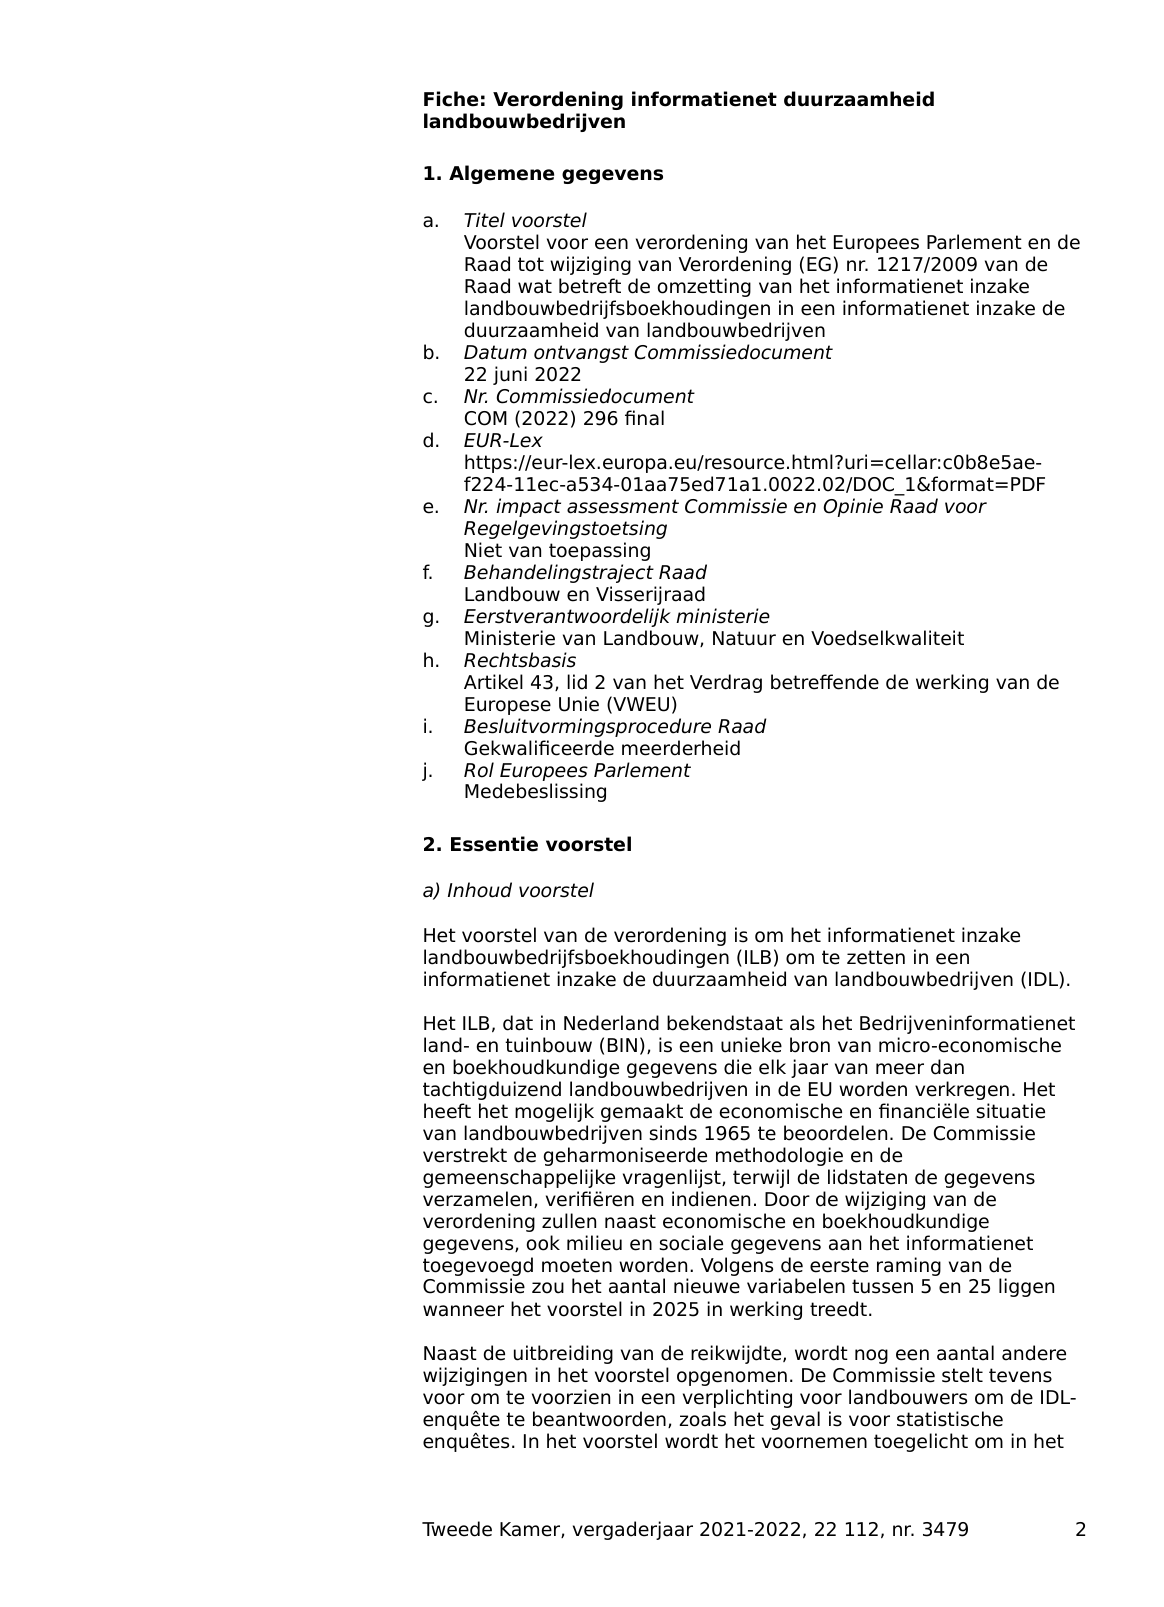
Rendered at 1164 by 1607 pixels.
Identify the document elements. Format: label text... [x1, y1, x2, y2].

text Naast de uitbreiding van de reikwijdte, wordt nog een aantal andere wijzigingen in het voorstel opgenomen. De Commissie stelt tevens voor om te voorzien in een verplichting voor landbouwers om de IDL-enquête te beantwoorden, zoals het geval is voor statistische enquêtes. In het voorstel wordt het voornemen toegelicht om in het [422, 1343, 1087, 1452]
subtitle 2. Essentie voorstel [422, 833, 1087, 855]
text Het voorstel van de verordening is om het informatienet inzake landbouwbedrijfsboekhoudingen (ILB) om te zetten in een informatienet inzake de duurzaamheid van landbouwbedrijven (IDL). [422, 924, 1087, 991]
text e. Nr. impact assessment Commissie en Opinie Raad voor Regelgevingstoetsing [422, 496, 1087, 540]
text Medebeslissing [464, 781, 1087, 803]
text Landbouw en Visserijraad [464, 584, 1087, 606]
text https://eur-lex.europa.eu/resource.html?uri=cellar:c0b8e5ae-f224-11ec-a534-01aa75ed71a1.0022.02/DOC_1&format=PDF [464, 452, 1087, 496]
text c. Nr. Commissiedocument [422, 386, 1087, 408]
text 22 juni 2022 [464, 364, 1087, 386]
text d. EUR-Lex [422, 430, 1087, 452]
text Het ILB, dat in Nederland bekendstaat als het Bedrijveninformatienet land- en tuinbouw (BIN), is een unieke bron van micro-economische en boekhoudkundige gegevens die elk jaar van meer dan tachtigduizend landbouwbedrijven in de EU worden verkregen. Het heeft het mogelijk gemaakt de economische en financiële situatie van landbouwbedrijven sinds 1965 te beoordelen. De Commissie verstrekt de geharmoniseerde methodologie en de gemeenschappelijke vragenlijst, terwijl de lidstaten de gegevens verzamelen, verifiëren en indienen. Door de wijziging van de verordening zullen naast economische en boekhoudkundige gegevens, ook milieu en sociale gegevens aan het informatienet toegevoegd moeten worden. Volgens de eerste raming van de Commissie zou het aantal nieuwe variabelen tussen 5 en 25 liggen wanneer het voorstel in 2025 in werking treedt. [422, 1013, 1087, 1320]
subtitle a) Inhoud voorstel [422, 880, 1087, 902]
text j. Rol Europees Parlement [422, 759, 1087, 781]
text b. Datum ontvangst Commissiedocument [422, 342, 1087, 364]
text h. Rechtsbasis [422, 649, 1087, 672]
subtitle Fiche: Verordening informatienet duurzaamheid landbouwbedrijven [422, 89, 1087, 133]
text Ministerie van Landbouw, Natuur en Voedselkwaliteit [464, 628, 1087, 649]
text i. Besluitvormingsprocedure Raad [422, 716, 1087, 737]
text Niet van toepassing [464, 540, 1087, 562]
text Artikel 43, lid 2 van het Verdrag betreffende de werking van de Europese Unie (VWEU) [464, 672, 1087, 716]
text Gekwalificeerde meerderheid [464, 737, 1087, 759]
text g. Eerstverantwoordelijk ministerie [422, 606, 1087, 628]
subtitle 1. Algemene gegevens [422, 163, 1087, 185]
text a. Titel voorstel [422, 210, 1087, 232]
text COM (2022) 296 final [464, 408, 1087, 430]
text f. Behandelingstraject Raad [422, 562, 1087, 584]
text Voorstel voor een verordening van het Europees Parlement en de Raad tot wijziging van Verordening (EG) nr. 1217/2009 van de Raad wat betreft de omzetting van het informatienet inzake landbouwbedrijfsboekhoudingen in een informatienet inzake de duurzaamheid van landbouwbedrijven [464, 232, 1087, 342]
